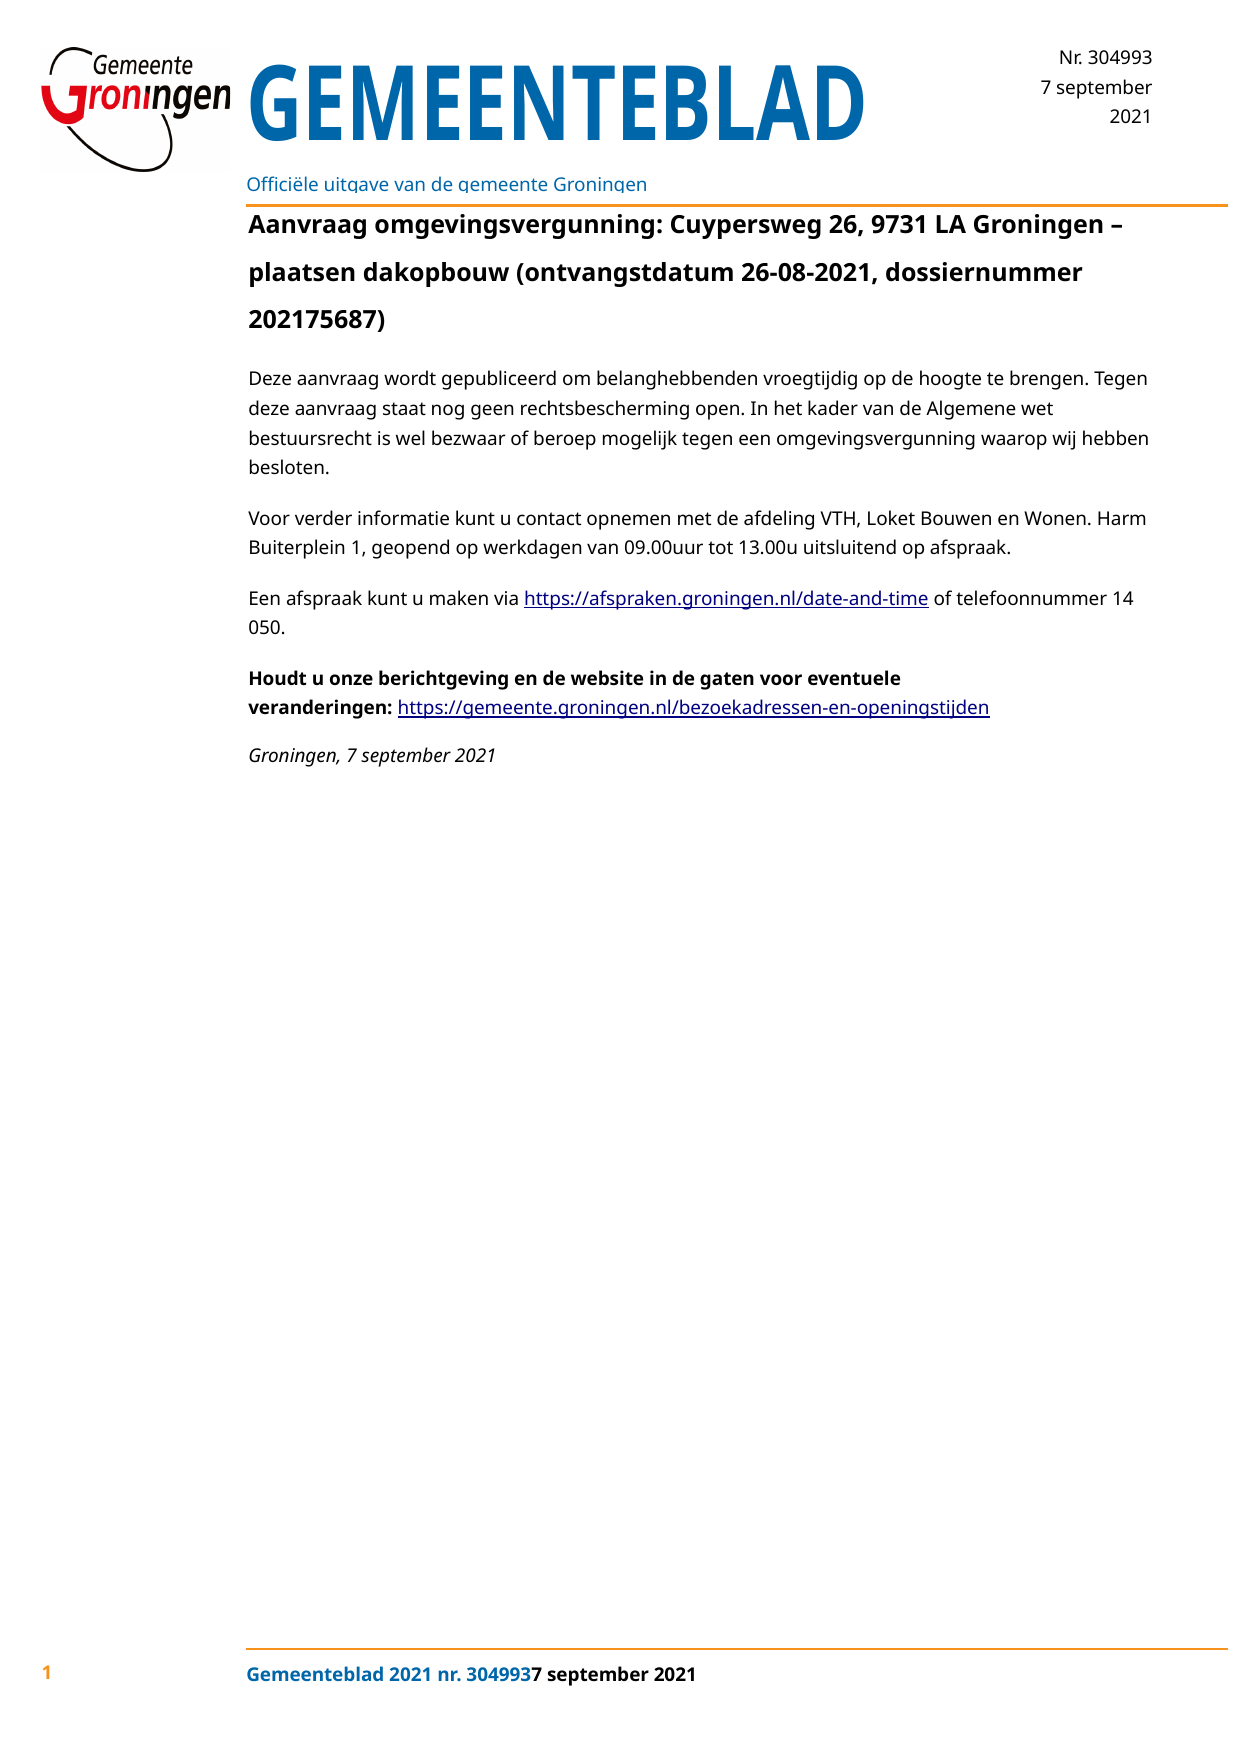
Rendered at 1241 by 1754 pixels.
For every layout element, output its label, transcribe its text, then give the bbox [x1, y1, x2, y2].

text Voor verder informatie kunt u contact opnemen met de afdeling VTH, Loket Bouwen en Wonen. Harm Buiterplein 1, geopend op werkdagen van 09.00uur tot 13.00u uitsluitend op afspraak. [248, 505, 1152, 560]
text Aanvraag omgevingsvergunning: Cuypersweg 26, 9731 LA Groningen – plaatsen dakopbouw (ontvangstdatum 26-08-2021, dossiernummer 202175687) [248, 207, 1152, 336]
text Een afspraak kunt u maken via https://afspraken.groningen.nl/date-and-time of telefoonnummer 14 050. [248, 585, 1152, 640]
text Deze aanvraag wordt gepubliceerd om belanghebbenden vroegtijdig op de hoogte te brengen. Tegen deze aanvraag staat nog geen rechtsbescherming open. In het kader van de Algemene wet bestuursrecht is wel bezwaar of beroep mogelijk tegen een omgevingsvergunning waarop wij hebben besloten. [248, 366, 1152, 480]
text Groningen, 7 september 2021 [248, 742, 1152, 768]
picture [41, 47, 231, 172]
text Houdt u onze berichtgeving en de website in de gaten voor eventuele veranderingen: https://gemeente.groningen.nl/bezoekadressen-en-openingstijden [248, 665, 1152, 720]
